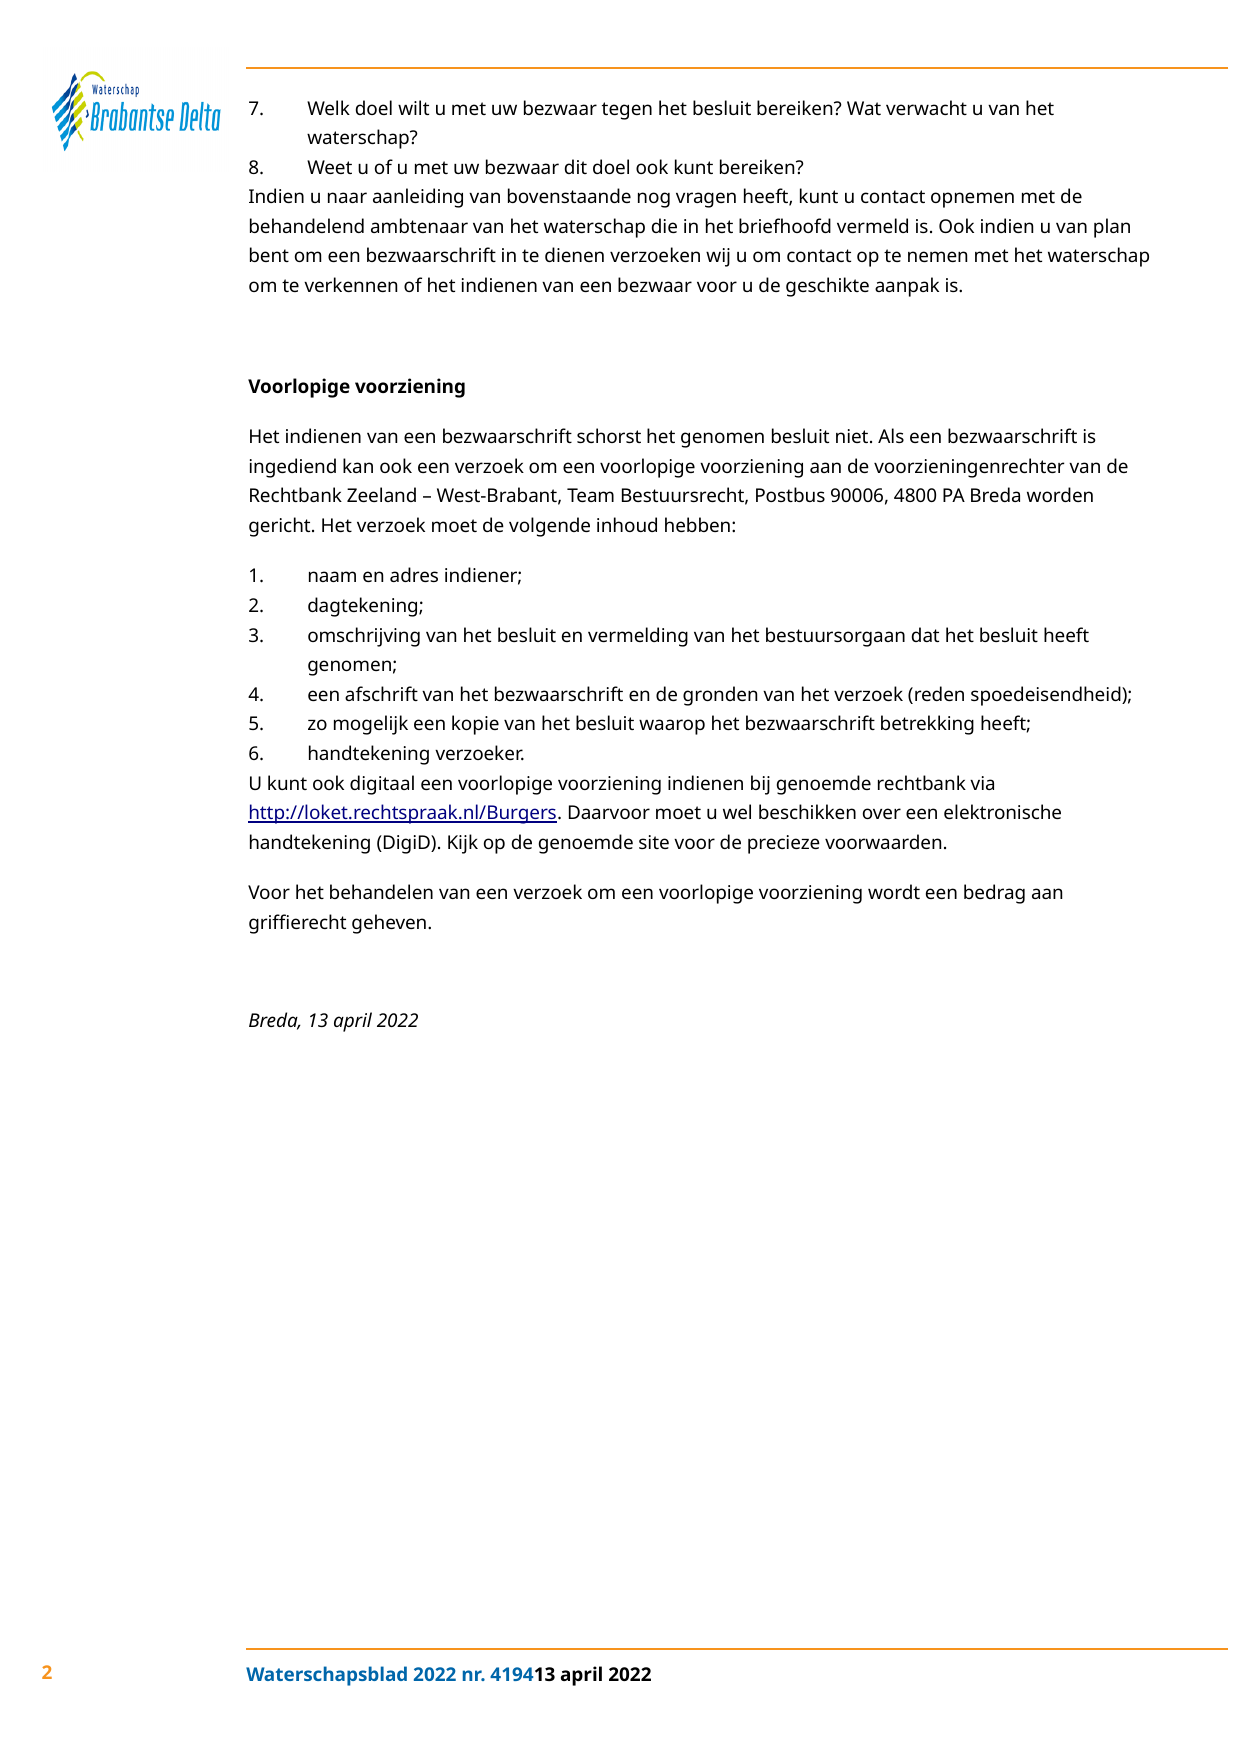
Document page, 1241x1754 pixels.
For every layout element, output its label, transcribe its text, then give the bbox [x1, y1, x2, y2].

text Breda, 13 april 2022 [248, 1007, 1152, 1033]
list naam en adres indiener; [248, 563, 1152, 588]
list een afschrift van het bezwaarschrift en de gronden van het verzoek (reden spoedeisendheid); [248, 681, 1152, 707]
list omschrijving van het besluit en vermelding van het bestuursorgaan dat het besluit heeft genomen; [248, 622, 1152, 677]
text Voor het behandelen van een verzoek om een voorlopige voorziening wordt een bedrag aan griffierecht geheven. [248, 879, 1152, 935]
text U kunt ook digitaal een voorlopige voorziening indienen bij genoemde rechtbank via http://loket.rechtspraak.nl/Burgers. Daarvoor moet u wel beschikken over een elektronische handtekening (DigiD). Kijk op de genoemde site voor de precieze voorwaarden. [248, 770, 1152, 855]
list handtekening verzoeker. [248, 740, 1152, 766]
list dagtekening; [248, 592, 1152, 618]
list zo mogelijk een kopie van het besluit waarop het bezwaarschrift betrekking heeft; [248, 711, 1152, 736]
text Indien u naar aanleiding van bovenstaande nog vragen heeft, kunt u contact opnemen met de behandelend ambtenaar van het waterschap die in het briefhoofd vermeld is. Ook indien u van plan bent om een bezwaarschrift in te dienen verzoeken wij u om contact op te nemen met het waterschap om te verkennen of het indienen van een bezwaar voor u de geschikte aanpak is. [248, 183, 1152, 298]
list Weet u of u met uw bezwaar dit doel ook kunt bereiken? [248, 154, 1152, 180]
text Voorlopige voorziening [248, 373, 1152, 399]
picture [41, 47, 231, 172]
text Het indienen van een bezwaarschrift schorst het genomen besluit niet. Als een bezwaarschrift is ingediend kan ook een verzoek om een voorlopige voorziening aan de voorzieningenrechter van de Rechtbank Zeeland – West-Brabant, Team Bestuursrecht, Postbus 90006, 4800 PA Breda worden gericht. Het verzoek moet de volgende inhoud hebben: [248, 423, 1152, 538]
list Welk doel wilt u met uw bezwaar tegen het besluit bereiken? Wat verwacht u van het waterschap? [248, 95, 1152, 150]
